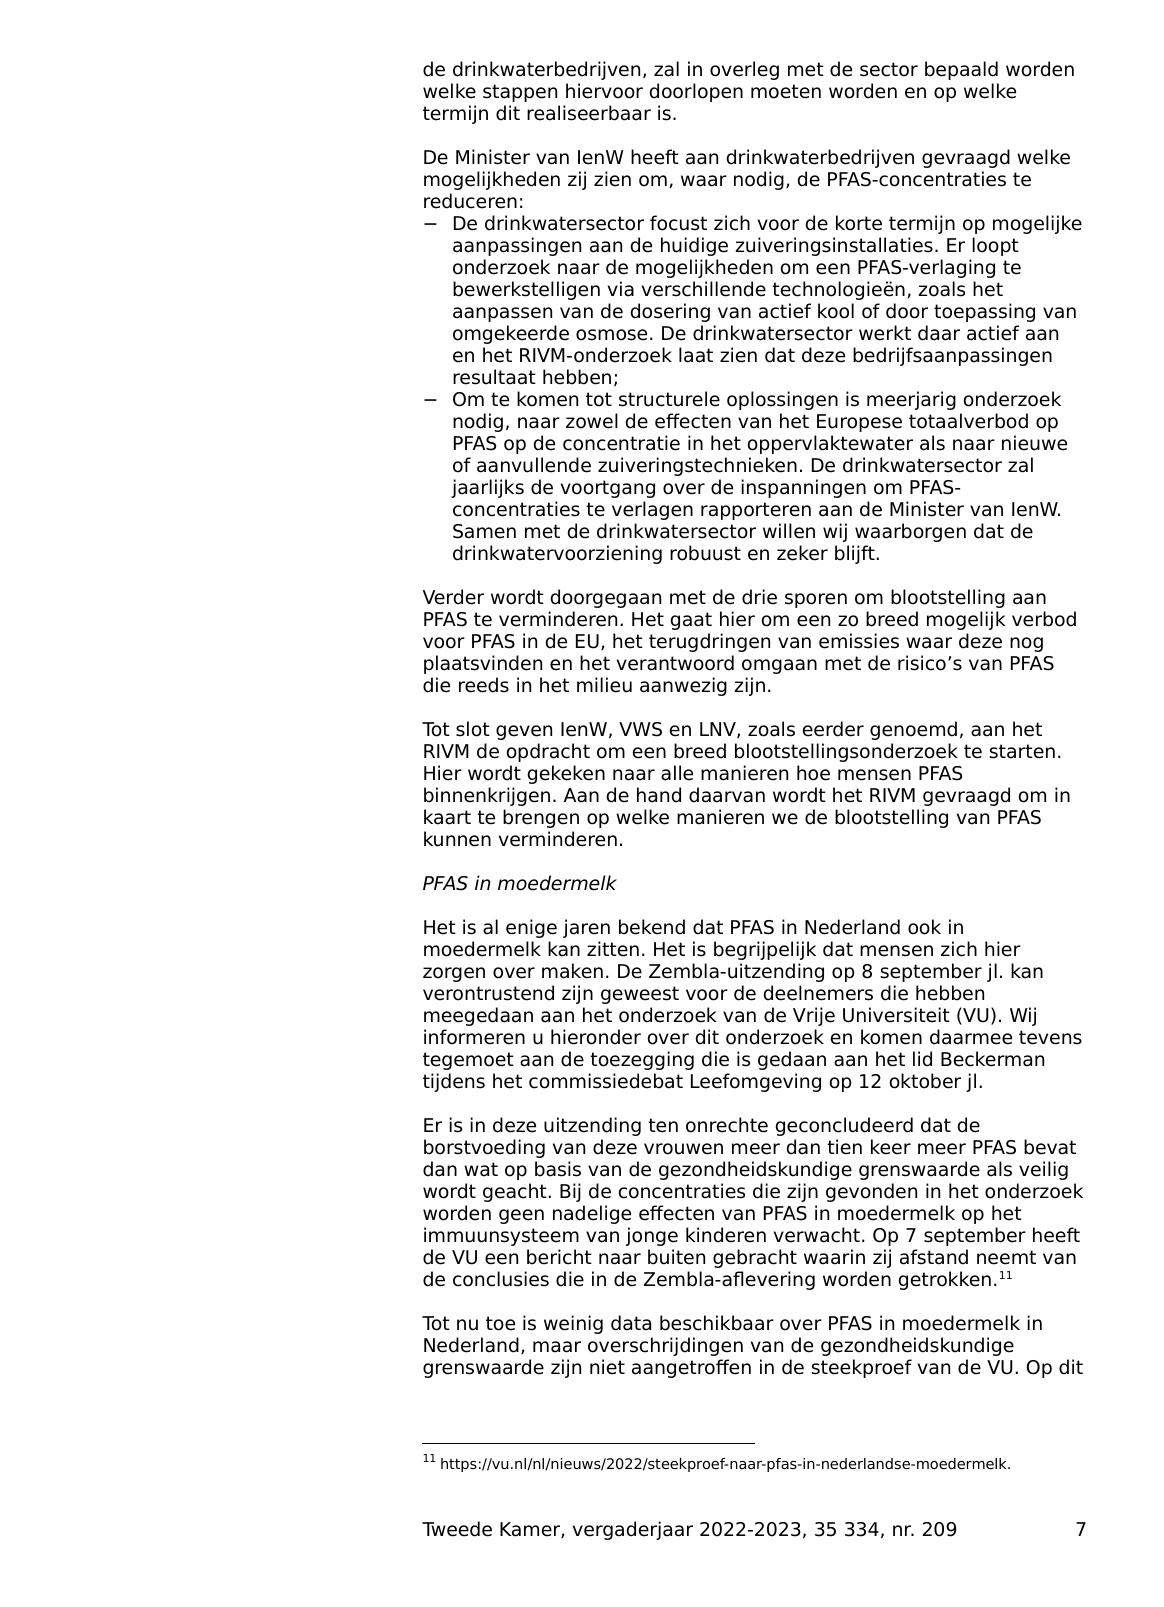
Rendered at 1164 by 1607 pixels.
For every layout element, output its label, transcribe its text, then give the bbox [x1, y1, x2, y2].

text Er is in deze uitzending ten onrechte geconcludeerd dat de borstvoeding van deze vrouwen meer dan tien keer meer PFAS bevat dan wat op basis van de gezondheidskundige grenswaarde als veilig wordt geacht. Bij de concentraties die zijn gevonden in het onderzoek worden geen nadelige effecten van PFAS in moedermelk op het immuunsysteem van jonge kinderen verwacht. Op 7 september heeft de VU een bericht naar buiten gebracht waarin zij afstand neemt van de conclusies die in de Zembla-aflevering worden getrokken. [422, 1115, 1087, 1291]
text Het is al enige jaren bekend dat PFAS in Nederland ook in moedermelk kan zitten. Het is begrijpelijk dat mensen zich hier zorgen over maken. De Zembla-uitzending op 8 september jl. kan verontrustend zijn geweest voor de deelnemers die hebben meegedaan aan het onderzoek van de Vrije Universiteit (VU). Wij informeren u hieronder over dit onderzoek en komen daarmee tevens tegemoet aan de toezegging die is gedaan aan het lid Beckerman tijdens het commissiedebat Leefomgeving op 12 oktober jl. [422, 917, 1087, 1093]
text Verder wordt doorgegaan met de drie sporen om blootstelling aan PFAS te verminderen. Het gaat hier om een zo breed mogelijk verbod voor PFAS in de EU, het terugdringen van emissies waar deze nog plaatsvinden en het verantwoord omgaan met de risico’s van PFAS die reeds in het milieu aanwezig zijn. [422, 587, 1087, 697]
text − De drinkwatersector focust zich voor de korte termijn op mogelijke aanpassingen aan de huidige zuiveringsinstallaties. Er loopt onderzoek naar de mogelijkheden om een PFAS-verlaging te bewerkstelligen via verschillende technologieën, zoals het aanpassen van de dosering van actief kool of door toepassing van omgekeerde osmose. De drinkwatersector werkt daar actief aan en het RIVM-onderzoek laat zien dat deze bedrijfsaanpassingen resultaat hebben; [422, 213, 1087, 389]
subtitle PFAS in moedermelk [422, 873, 1087, 895]
text Tot nu toe is weinig data beschikbaar over PFAS in moedermelk in Nederland, maar overschrijdingen van de gezondheidskundige grenswaarde zijn niet aangetroffen in de steekproef van de VU. Op dit [422, 1313, 1087, 1379]
text De Minister van IenW heeft aan drinkwaterbedrijven gevraagd welke mogelijkheden zij zien om, waar nodig, de PFAS-concentraties te reduceren: [422, 147, 1087, 213]
text Tot slot geven IenW, VWS en LNV, zoals eerder genoemd, aan het RIVM de opdracht om een breed blootstellingsonderzoek te starten. Hier wordt gekeken naar alle manieren hoe mensen PFAS binnenkrijgen. Aan de hand daarvan wordt het RIVM gevraagd om in kaart te brengen op welke manieren we de blootstelling van PFAS kunnen verminderen. [422, 719, 1087, 851]
text − Om te komen tot structurele oplossingen is meerjarig onderzoek nodig, naar zowel de effecten van het Europese totaalverbod op PFAS op de concentratie in het oppervlaktewater als naar nieuwe of aanvullende zuiveringstechnieken. De drinkwatersector zal jaarlijks de voortgang over de inspanningen om PFAS-concentraties te verlagen rapporteren aan de Minister van IenW. Samen met de drinkwatersector willen wij waarborgen dat de drinkwatervoorziening robuust en zeker blijft. [422, 389, 1087, 565]
text de drinkwaterbedrijven, zal in overleg met de sector bepaald worden welke stappen hiervoor doorlopen moeten worden en op welke termijn dit realiseerbaar is. [422, 59, 1087, 125]
text https://vu.nl/nl/nieuws/2022/steekproef-naar-pfas-in-nederlandse-moedermelk. [422, 1452, 1087, 1474]
